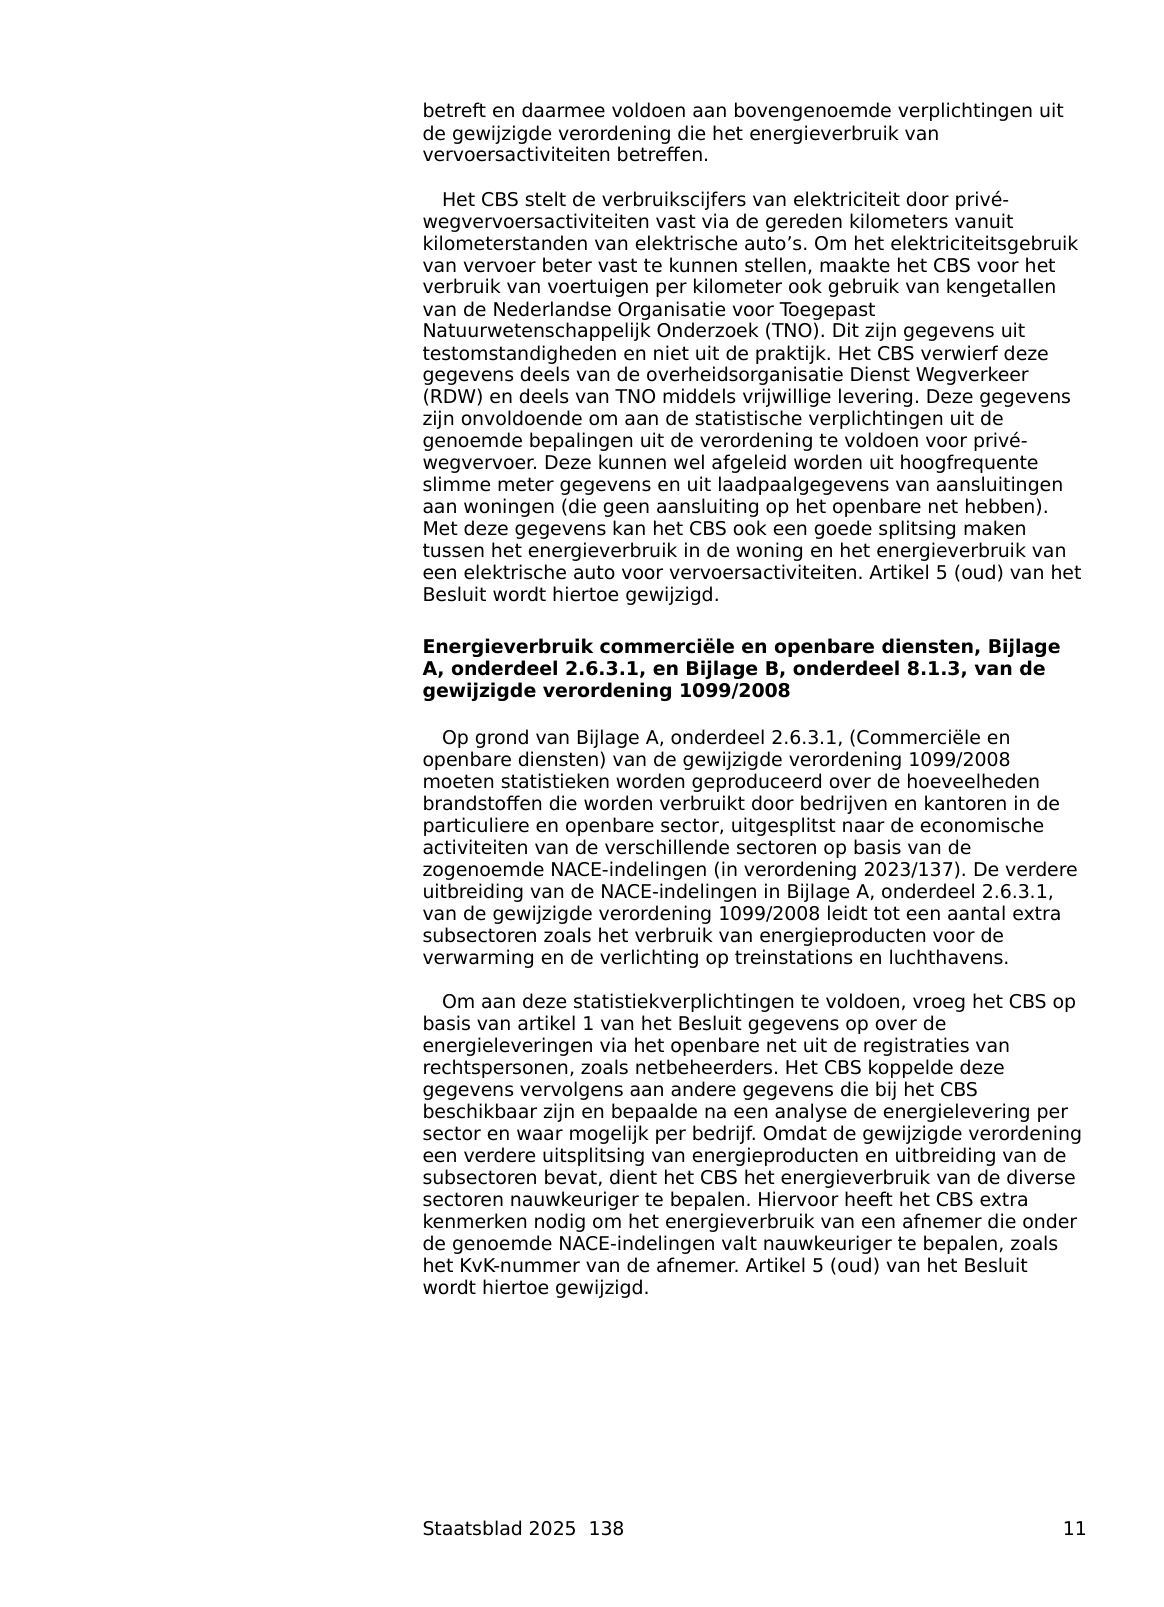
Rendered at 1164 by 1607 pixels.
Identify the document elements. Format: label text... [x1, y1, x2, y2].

text Om aan deze statistiekverplichtingen te voldoen, vroeg het CBS op basis van artikel 1 van het Besluit gegevens op over de energieleveringen via het openbare net uit de registraties van rechtspersonen, zoals netbeheerders. Het CBS koppelde deze gegevens vervolgens aan andere gegevens die bij het CBS beschikbaar zijn en bepaalde na een analyse de energielevering per sector en waar mogelijk per bedrijf. Omdat de gewijzigde verordening een verdere uitsplitsing van energieproducten en uitbreiding van de subsectoren bevat, dient het CBS het energieverbruik van de diverse sectoren nauwkeuriger te bepalen. Hiervoor heeft het CBS extra kenmerken nodig om het energieverbruik van een afnemer die onder de genoemde NACE-indelingen valt nauwkeuriger te bepalen, zoals het KvK-nummer van de afnemer. Artikel 5 (oud) van het Besluit wordt hiertoe gewijzigd. [422, 991, 1087, 1299]
text betreft en daarmee voldoen aan bovengenoemde verplichtingen uit de gewijzigde verordening die het energieverbruik van vervoersactiviteiten betreffen. [422, 100, 1087, 166]
text Op grond van Bijlage A, onderdeel 2.6.3.1, (Commerciële en openbare diensten) van de gewijzigde verordening 1099/2008 moeten statistieken worden geproduceerd over de hoeveelheden brandstoffen die worden verbruikt door bedrijven en kantoren in de particuliere en openbare sector, uitgesplitst naar de economische activiteiten van de verschillende sectoren op basis van de zogenoemde NACE-indelingen (in verordening 2023/137). De verdere uitbreiding van de NACE-indelingen in Bijlage A, onderdeel 2.6.3.1, van de gewijzigde verordening 1099/2008 leidt tot een aantal extra subsectoren zoals het verbruik van energieproducten voor de verwarming en de verlichting op treinstations en luchthavens. [422, 727, 1087, 969]
subtitle Energieverbruik commerciële en openbare diensten, Bijlage A, onderdeel 2.6.3.1, en Bijlage B, onderdeel 8.1.3, van de gewijzigde verordening 1099/2008 [422, 636, 1087, 702]
text Het CBS stelt de verbruikscijfers van elektriciteit door privé-wegvervoersactiviteiten vast via de gereden kilometers vanuit kilometerstanden van elektrische auto’s. Om het elektriciteitsgebruik van vervoer beter vast te kunnen stellen, maakte het CBS voor het verbruik van voertuigen per kilometer ook gebruik van kengetallen van de Nederlandse Organisatie voor Toegepast Natuurwetenschappelijk Onderzoek (TNO). Dit zijn gegevens uit testomstandigheden en niet uit de praktijk. Het CBS verwierf deze gegevens deels van de overheidsorganisatie Dienst Wegverkeer (RDW) en deels van TNO middels vrijwillige levering. Deze gegevens zijn onvoldoende om aan de statistische verplichtingen uit de genoemde bepalingen uit de verordening te voldoen voor privé-wegvervoer. Deze kunnen wel afgeleid worden uit hoogfrequente slimme meter gegevens en uit laadpaalgegevens van aansluitingen aan woningen (die geen aansluiting op het openbare net hebben). Met deze gegevens kan het CBS ook een goede splitsing maken tussen het energieverbruik in de woning en het energieverbruik van een elektrische auto voor vervoersactiviteiten. Artikel 5 (oud) van het Besluit wordt hiertoe gewijzigd. [422, 188, 1087, 606]
